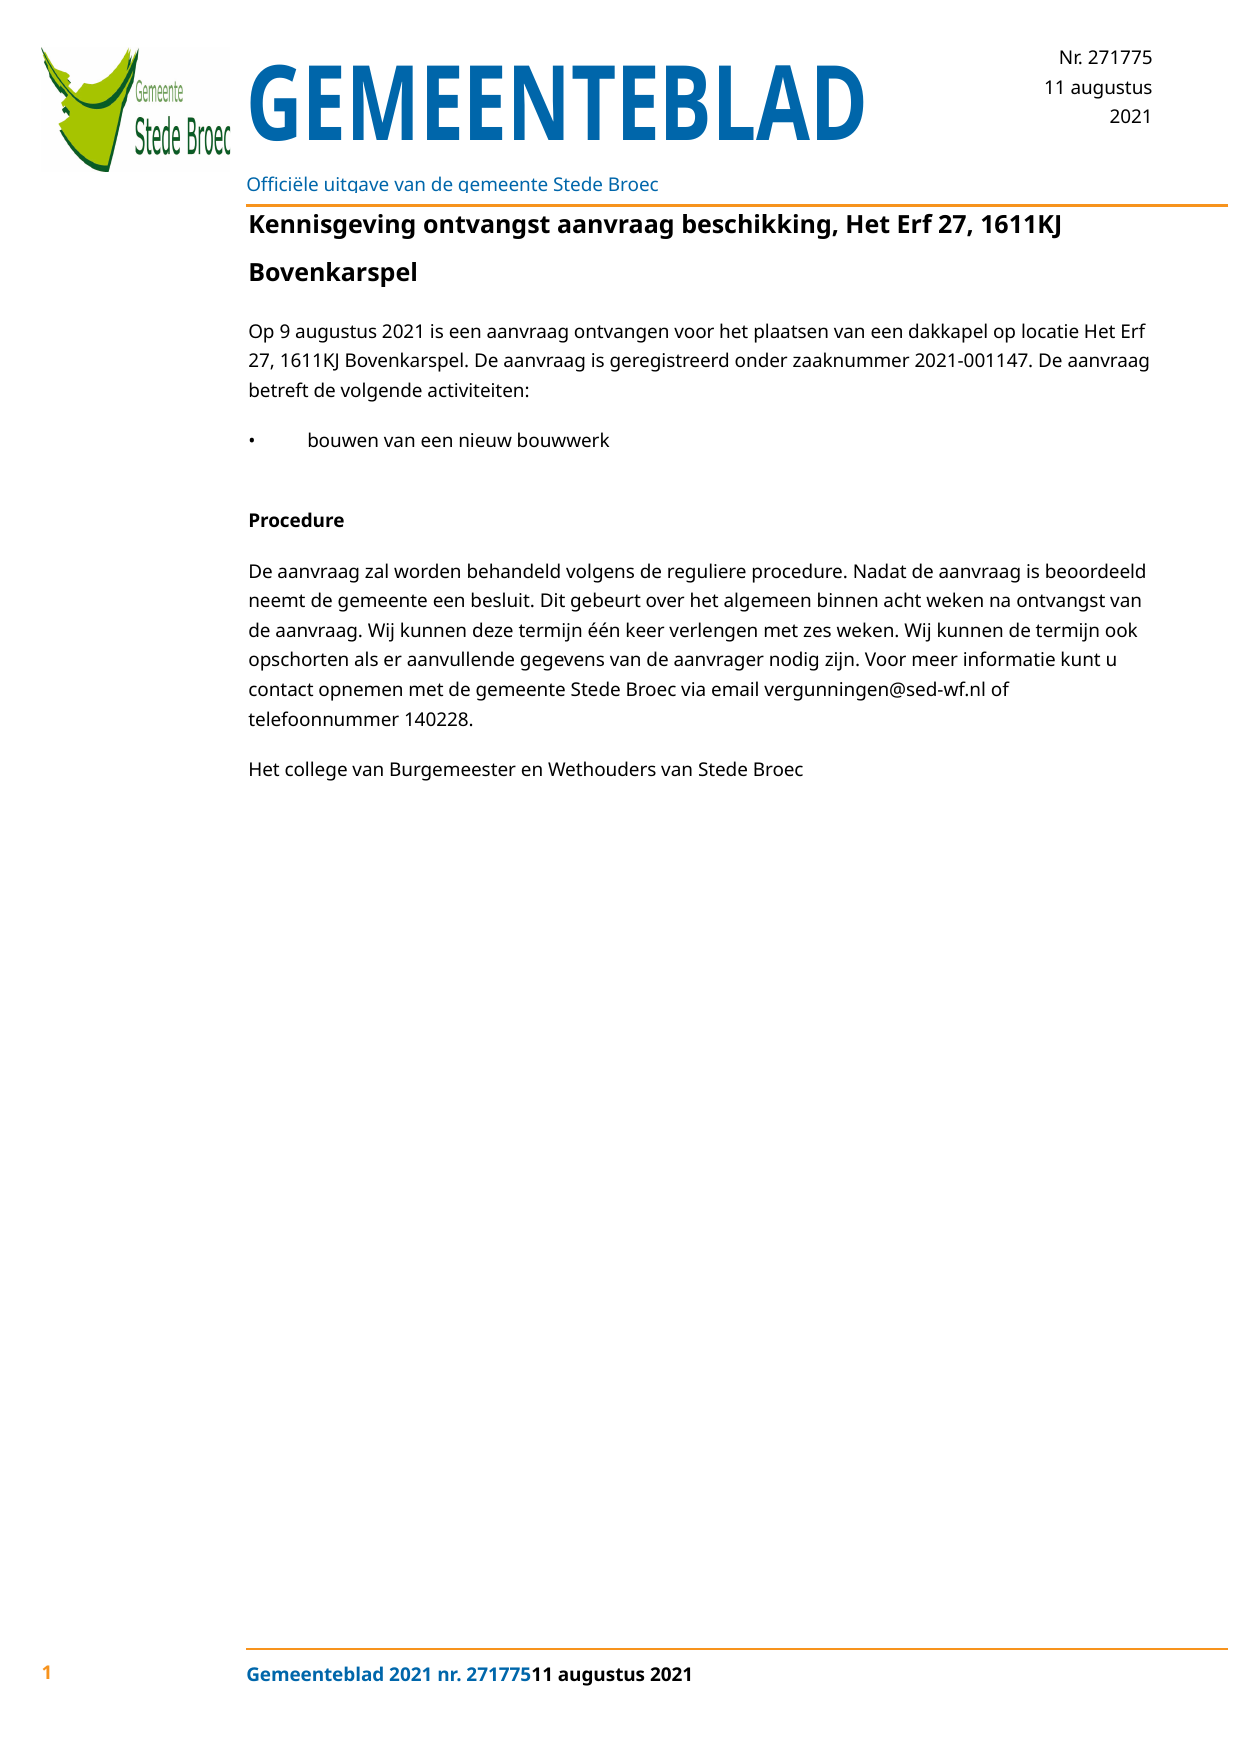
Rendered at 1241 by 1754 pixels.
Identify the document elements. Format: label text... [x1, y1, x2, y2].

picture [41, 47, 231, 172]
text Procedure [248, 507, 1152, 533]
list bouwen van een nieuw bouwwerk [248, 427, 1152, 453]
text Kennisgeving ontvangst aanvraag beschikking, Het Erf 27, 1611KJ Bovenkarspel [248, 207, 1152, 288]
text Het college van Burgemeester en Wethouders van Stede Broec [248, 756, 1152, 782]
text Op 9 augustus 2021 is een aanvraag ontvangen voor het plaatsen van een dakkapel op locatie Het Erf 27, 1611KJ Bovenkarspel. De aanvraag is geregistreerd onder zaaknummer 2021-001147. De aanvraag betreft de volgende activiteiten: [248, 318, 1152, 403]
text De aanvraag zal worden behandeld volgens de reguliere procedure. Nadat de aanvraag is beoordeeld neemt de gemeente een besluit. Dit gebeurt over het algemeen binnen acht weken na ontvangst van de aanvraag. Wij kunnen deze termijn één keer verlengen met zes weken. Wij kunnen de termijn ook opschorten als er aanvullende gegevens van de aanvrager nodig zijn. Voor meer informatie kunt u contact opnemen met de gemeente Stede Broec via email vergunningen@sed-wf.nl of telefoonnummer 140228. [248, 558, 1152, 732]
